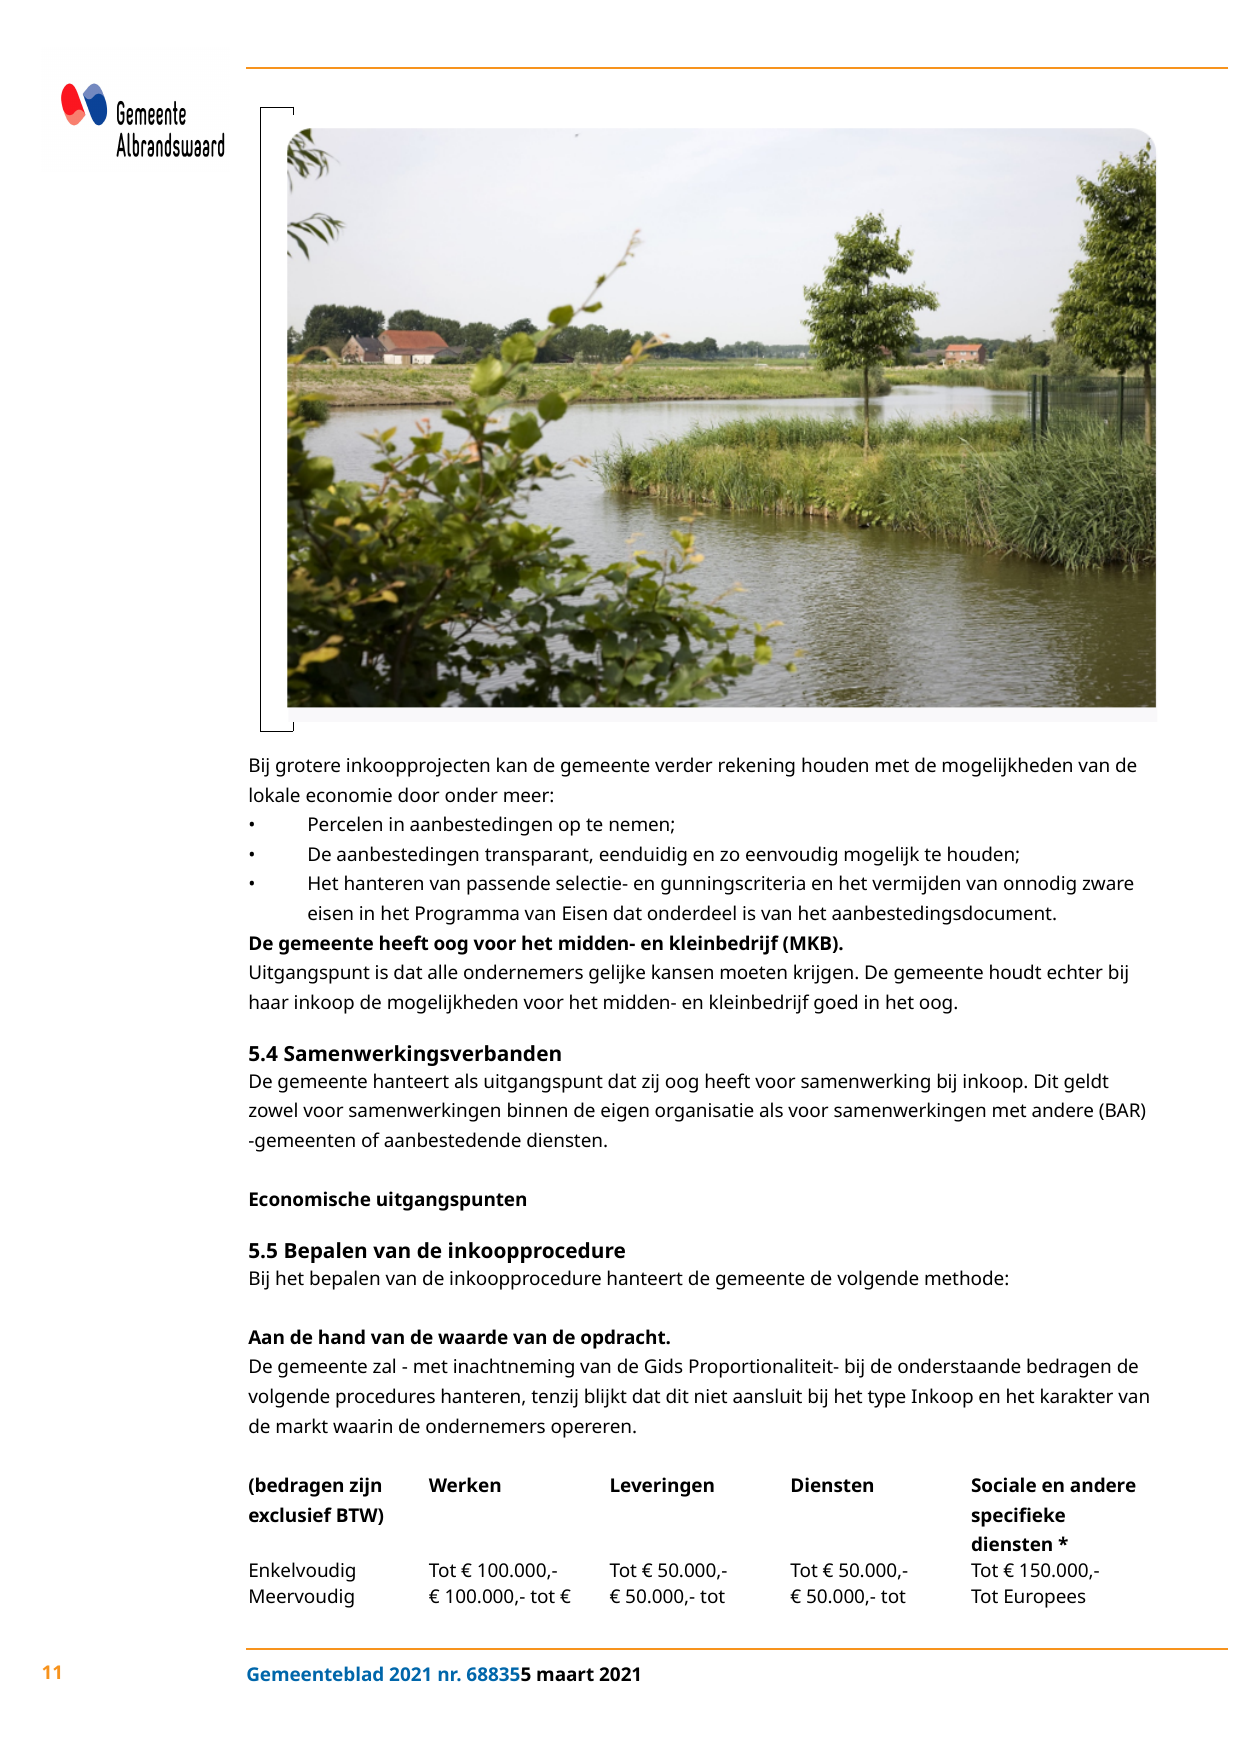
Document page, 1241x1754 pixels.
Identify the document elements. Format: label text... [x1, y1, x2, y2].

table_cell Tot € 100.000,- [429, 1557, 609, 1583]
text Uitgangspunt is dat alle ondernemers gelijke kansen moeten krijgen. De gemeente houdt echter bij haar inkoop de mogelijkheden voor het midden- en kleinbedrijf goed in het oog. [248, 959, 1152, 1015]
table_header Diensten [790, 1472, 971, 1557]
table_cell Tot € 50.000,- [609, 1557, 790, 1583]
text 5.4 Samenwerkingsverbanden [248, 1039, 1152, 1068]
table_header Sociale en andere specifieke diensten * [971, 1472, 1152, 1557]
list De aanbestedingen transparant, eenduidig en zo eenvoudig mogelijk te houden; [248, 841, 1152, 867]
picture [268, 115, 1173, 722]
table_header Leveringen [609, 1472, 790, 1557]
table_cell Tot € 50.000,- [790, 1557, 971, 1583]
text De gemeente zal - met inachtneming van de Gids Proportionaliteit- bij de onderstaande bedragen de volgende procedures hanteren, tenzij blijkt dat dit niet aansluit bij het type Inkoop en het karakter van de markt waarin de ondernemers opereren. [248, 1354, 1152, 1439]
text De gemeente hanteert als uitgangspunt dat zij oog heeft voor samenwerking bij inkoop. Dit geldt zowel voor samenwerkingen binnen de eigen organisatie als voor samenwerkingen met andere (BAR) -gemeenten of aanbestedende diensten. [248, 1068, 1152, 1153]
table_cell € 50.000,- tot [609, 1583, 790, 1608]
table_cell € 50.000,- tot [790, 1583, 971, 1608]
text Aan de hand van de waarde van de opdracht. [248, 1324, 1152, 1350]
text Bij het bepalen van de inkoopprocedure hanteert de gemeente de volgende methode: [248, 1265, 1152, 1291]
table_cell Tot Europees [971, 1583, 1152, 1608]
table_cell Enkelvoudig [248, 1557, 429, 1583]
list Percelen in aanbestedingen op te nemen; [248, 811, 1152, 837]
table_cell Meervoudig [248, 1583, 429, 1608]
table_cell Tot € 150.000,- [971, 1557, 1152, 1583]
table_header (bedragen zijn exclusief BTW) [248, 1472, 429, 1557]
list Het hanteren van passende selectie- en gunningscriteria en het vermijden van onnodig zware eisen in het Programma van Eisen dat onderdeel is van het aanbestedingsdocument. [248, 871, 1152, 926]
table_cell € 100.000,- tot € [429, 1583, 609, 1608]
text Bij grotere inkoopprojecten kan de gemeente verder rekening houden met de mogelijkheden van de lokale economie door onder meer: [248, 752, 1152, 808]
table_header Werken [429, 1472, 609, 1557]
text 5.5 Bepalen van de inkoopprocedure [248, 1237, 1152, 1265]
text Economische uitgangspunten [248, 1186, 1152, 1212]
picture [41, 47, 231, 172]
text De gemeente heeft oog voor het midden- en kleinbedrijf (MKB). [248, 930, 1152, 956]
